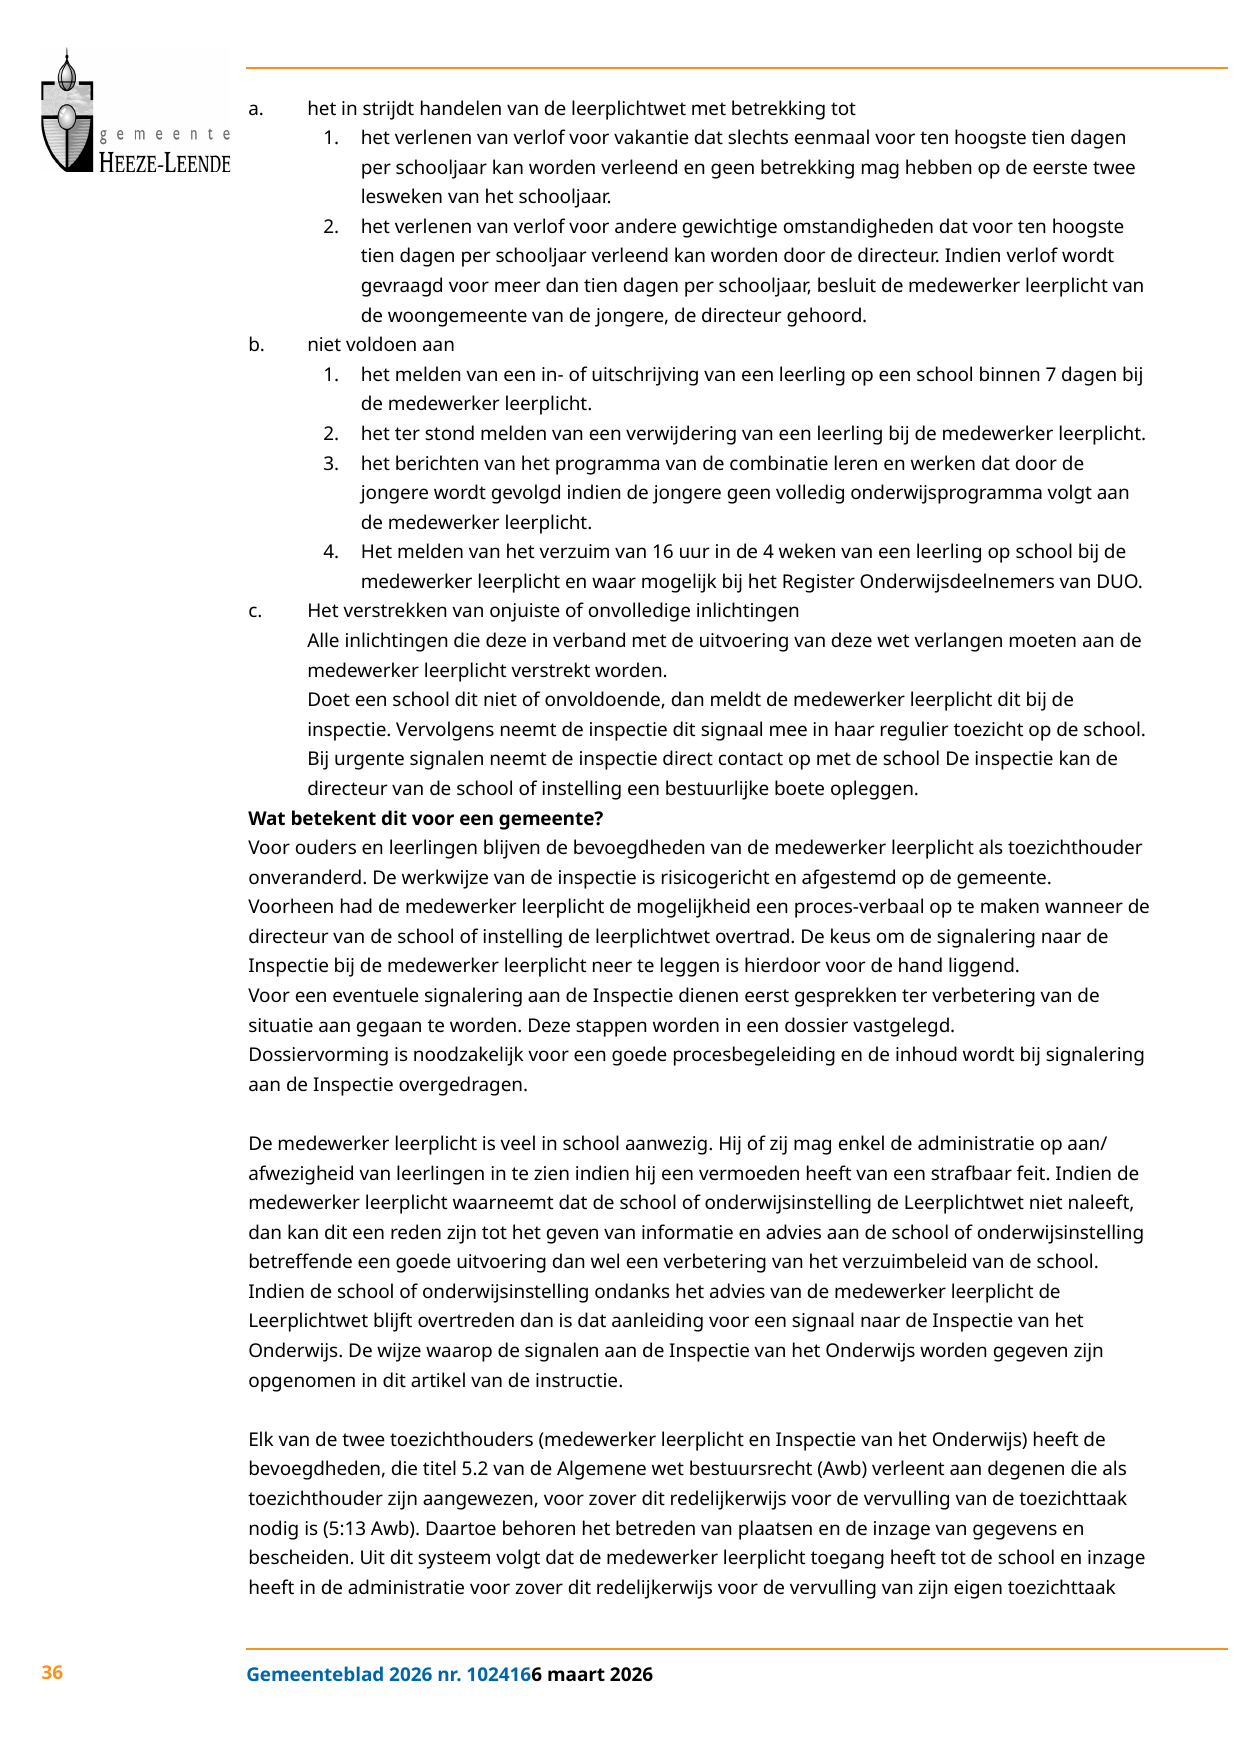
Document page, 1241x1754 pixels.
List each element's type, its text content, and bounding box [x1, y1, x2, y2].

text De medewerker leerplicht is veel in school aanwezig. Hij of zij mag enkel de administratie op aan/ afwezigheid van leerlingen in te zien indien hij een vermoeden heeft van een strafbaar feit. Indien de medewerker leerplicht waarneemt dat de school of onderwijsinstelling de Leerplichtwet niet naleeft, dan kan dit een reden zijn tot het geven van informatie en advies aan de school of onderwijsinstelling betreffende een goede uitvoering dan wel een verbetering van het verzuimbeleid van de school. Indien de school of onderwijsinstelling ondanks het advies van de medewerker leerplicht de Leerplichtwet blijft overtreden dan is dat aanleiding voor een signaal naar de Inspectie van het Onderwijs. De wijze waarop de signalen aan de Inspectie van het Onderwijs worden gegeven zijn opgenomen in dit artikel van de instructie. [248, 1130, 1152, 1393]
list Alle inlichtingen die deze in verband met de uitvoering van deze wet verlangen moeten aan de medewerker leerplicht verstrekt worden. [248, 627, 1152, 683]
list het verlenen van verlof voor vakantie dat slechts eenmaal voor ten hoogste tien dagen per schooljaar kan worden verleend en geen betrekking mag hebben op de eerste twee lesweken van het schooljaar. [323, 124, 1152, 209]
text Voor ouders en leerlingen blijven de bevoegdheden van de medewerker leerplicht als toezichthouder onveranderd. De werkwijze van de inspectie is risicogericht en afgestemd op de gemeente. [248, 834, 1152, 890]
list het verlenen van verlof voor andere gewichtige omstandigheden dat voor ten hoogste tien dagen per schooljaar verleend kan worden door de directeur. Indien verlof wordt gevraagd voor meer dan tien dagen per schooljaar, besluit de medewerker leerplicht van de woongemeente van de jongere, de directeur gehoord. [323, 213, 1152, 328]
list Het verstrekken van onjuiste of onvolledige inlichtingen [248, 598, 1152, 623]
list het berichten van het programma van de combinatie leren en werken dat door de jongere wordt gevolgd indien de jongere geen volledig onderwijsprogramma volgt aan de medewerker leerplicht. [323, 450, 1152, 535]
list Doet een school dit niet of onvoldoende, dan meldt de medewerker leerplicht dit bij de inspectie. Vervolgens neemt de inspectie dit signaal mee in haar regulier toezicht op de school. Bij urgente signalen neemt de inspectie direct contact op met de school De inspectie kan de directeur van de school of instelling een bestuurlijke boete opleggen. [248, 686, 1152, 801]
list het ter stond melden van een verwijdering van een leerling bij de medewerker leerplicht. [323, 420, 1152, 446]
list het melden van een in- of uitschrijving van een leerling op een school binnen 7 dagen bij de medewerker leerplicht. [323, 361, 1152, 416]
picture [41, 47, 231, 172]
text Dossiervorming is noodzakelijk voor een goede procesbegeleiding en de inhoud wordt bij signalering aan de Inspectie overgedragen. [248, 1041, 1152, 1097]
text Elk van de twee toezichthouders (medewerker leerplicht en Inspectie van het Onderwijs) heeft de bevoegdheden, die titel 5.2 van de Algemene wet bestuursrecht (Awb) verleent aan degenen die als toezichthouder zijn aangewezen, voor zover dit redelijkerwijs voor de vervulling van de toezichttaak nodig is (5:13 Awb). Daartoe behoren het betreden van plaatsen en de inzage van gegevens en bescheiden. Uit dit systeem volgt dat de medewerker leerplicht toegang heeft tot de school en inzage heeft in de administratie voor zover dit redelijkerwijs voor de vervulling van zijn eigen toezichttaak [248, 1426, 1152, 1600]
list niet voldoen aan [248, 331, 1152, 357]
text Voor een eventuele signalering aan de Inspectie dienen eerst gesprekken ter verbetering van de situatie aan gegaan te worden. Deze stappen worden in een dossier vastgelegd. [248, 982, 1152, 1038]
text Voorheen had de medewerker leerplicht de mogelijkheid een proces-verbaal op te maken wanneer de directeur van de school of instelling de leerplichtwet overtrad. De keus om de signalering naar de Inspectie bij de medewerker leerplicht neer te leggen is hierdoor voor de hand liggend. [248, 893, 1152, 978]
list Het melden van het verzuim van 16 uur in de 4 weken van een leerling op school bij de medewerker leerplicht en waar mogelijk bij het Register Onderwijsdeelnemers van DUO. [323, 538, 1152, 594]
list het in strijdt handelen van de leerplichtwet met betrekking tot [248, 95, 1152, 121]
text Wat betekent dit voor een gemeente? [248, 805, 1152, 831]
